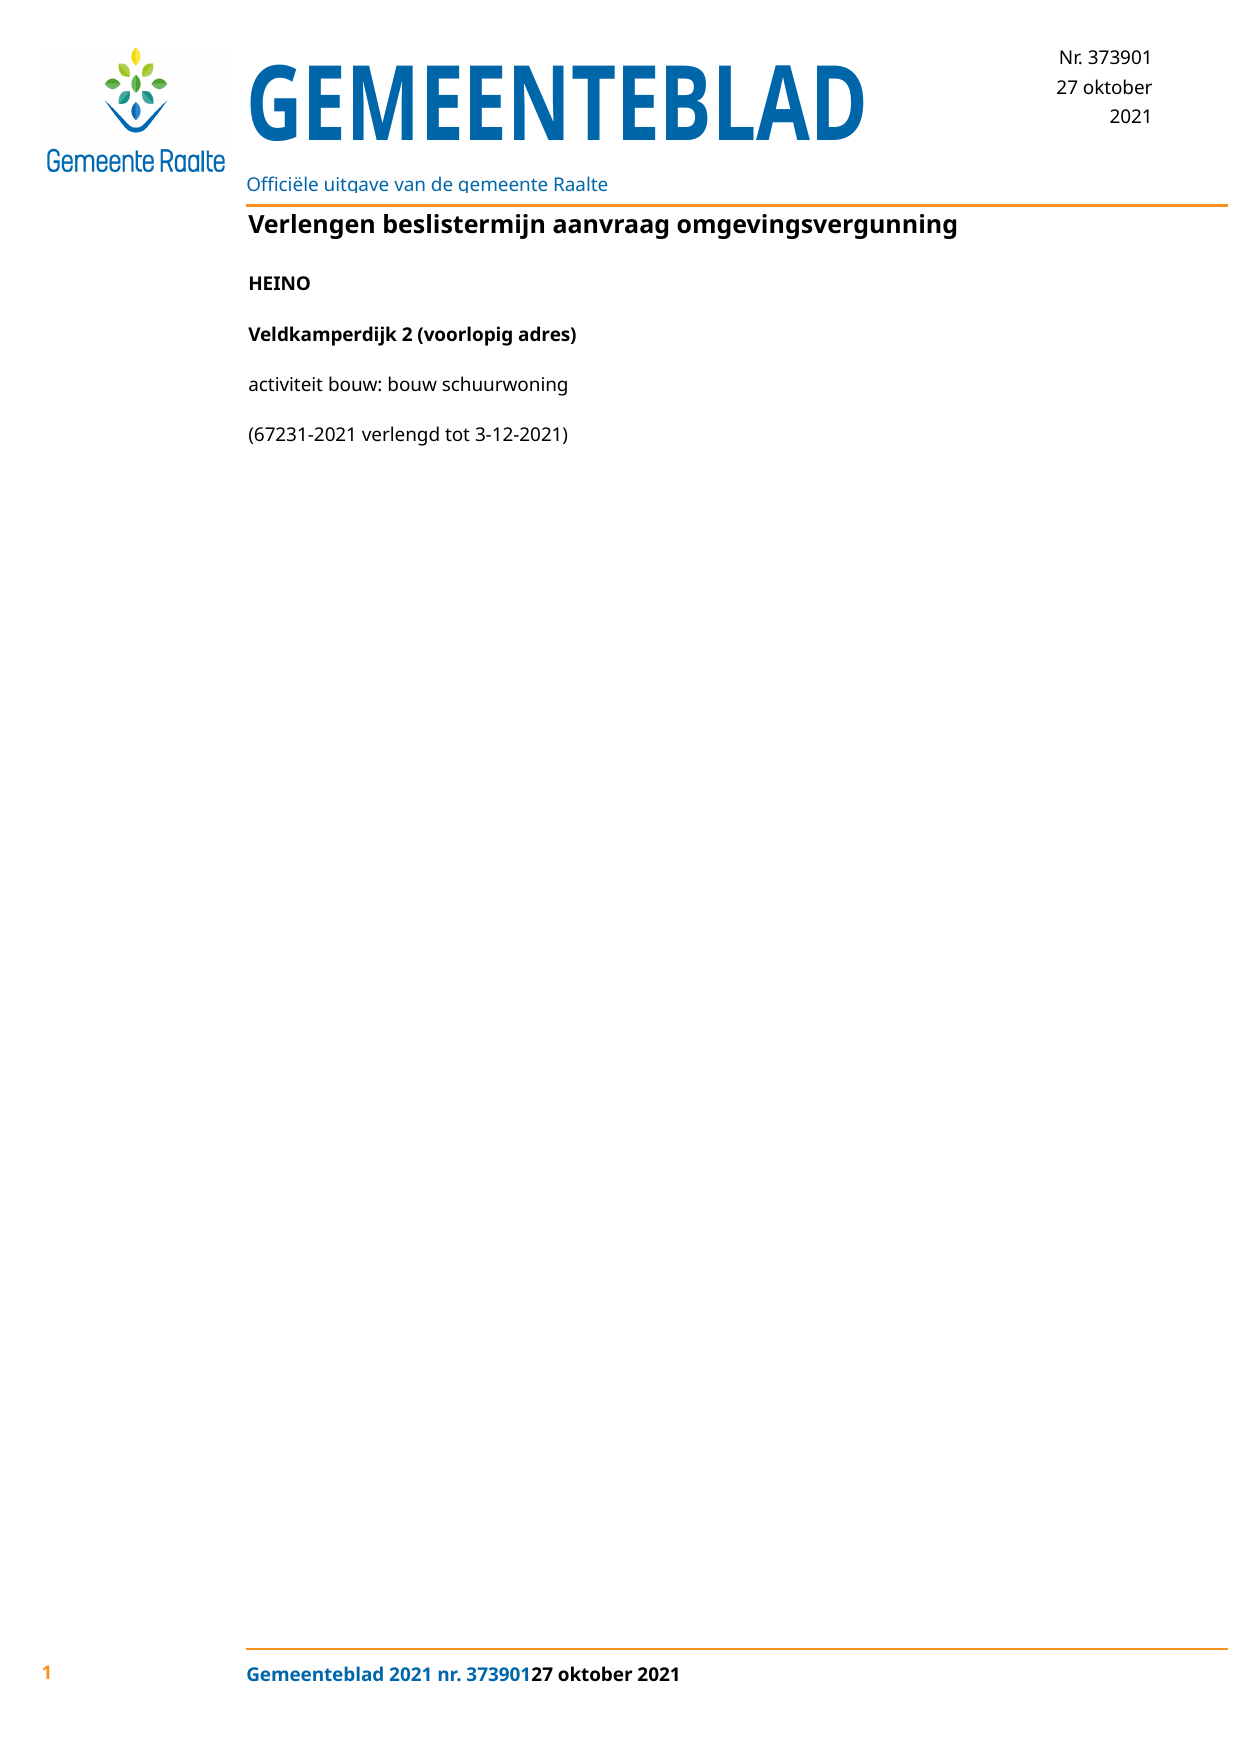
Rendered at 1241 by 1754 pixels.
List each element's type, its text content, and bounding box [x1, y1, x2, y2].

text (67231-2021 verlengd tot 3-12-2021) [248, 422, 1152, 447]
text HEINO [248, 270, 1152, 296]
picture [41, 47, 231, 172]
text Verlengen beslistermijn aanvraag omgevingsvergunning [248, 207, 1152, 241]
text Veldkamperdijk 2 (voorlopig adres) [248, 321, 1152, 346]
text activiteit bouw: bouw schuurwoning [248, 371, 1152, 397]
